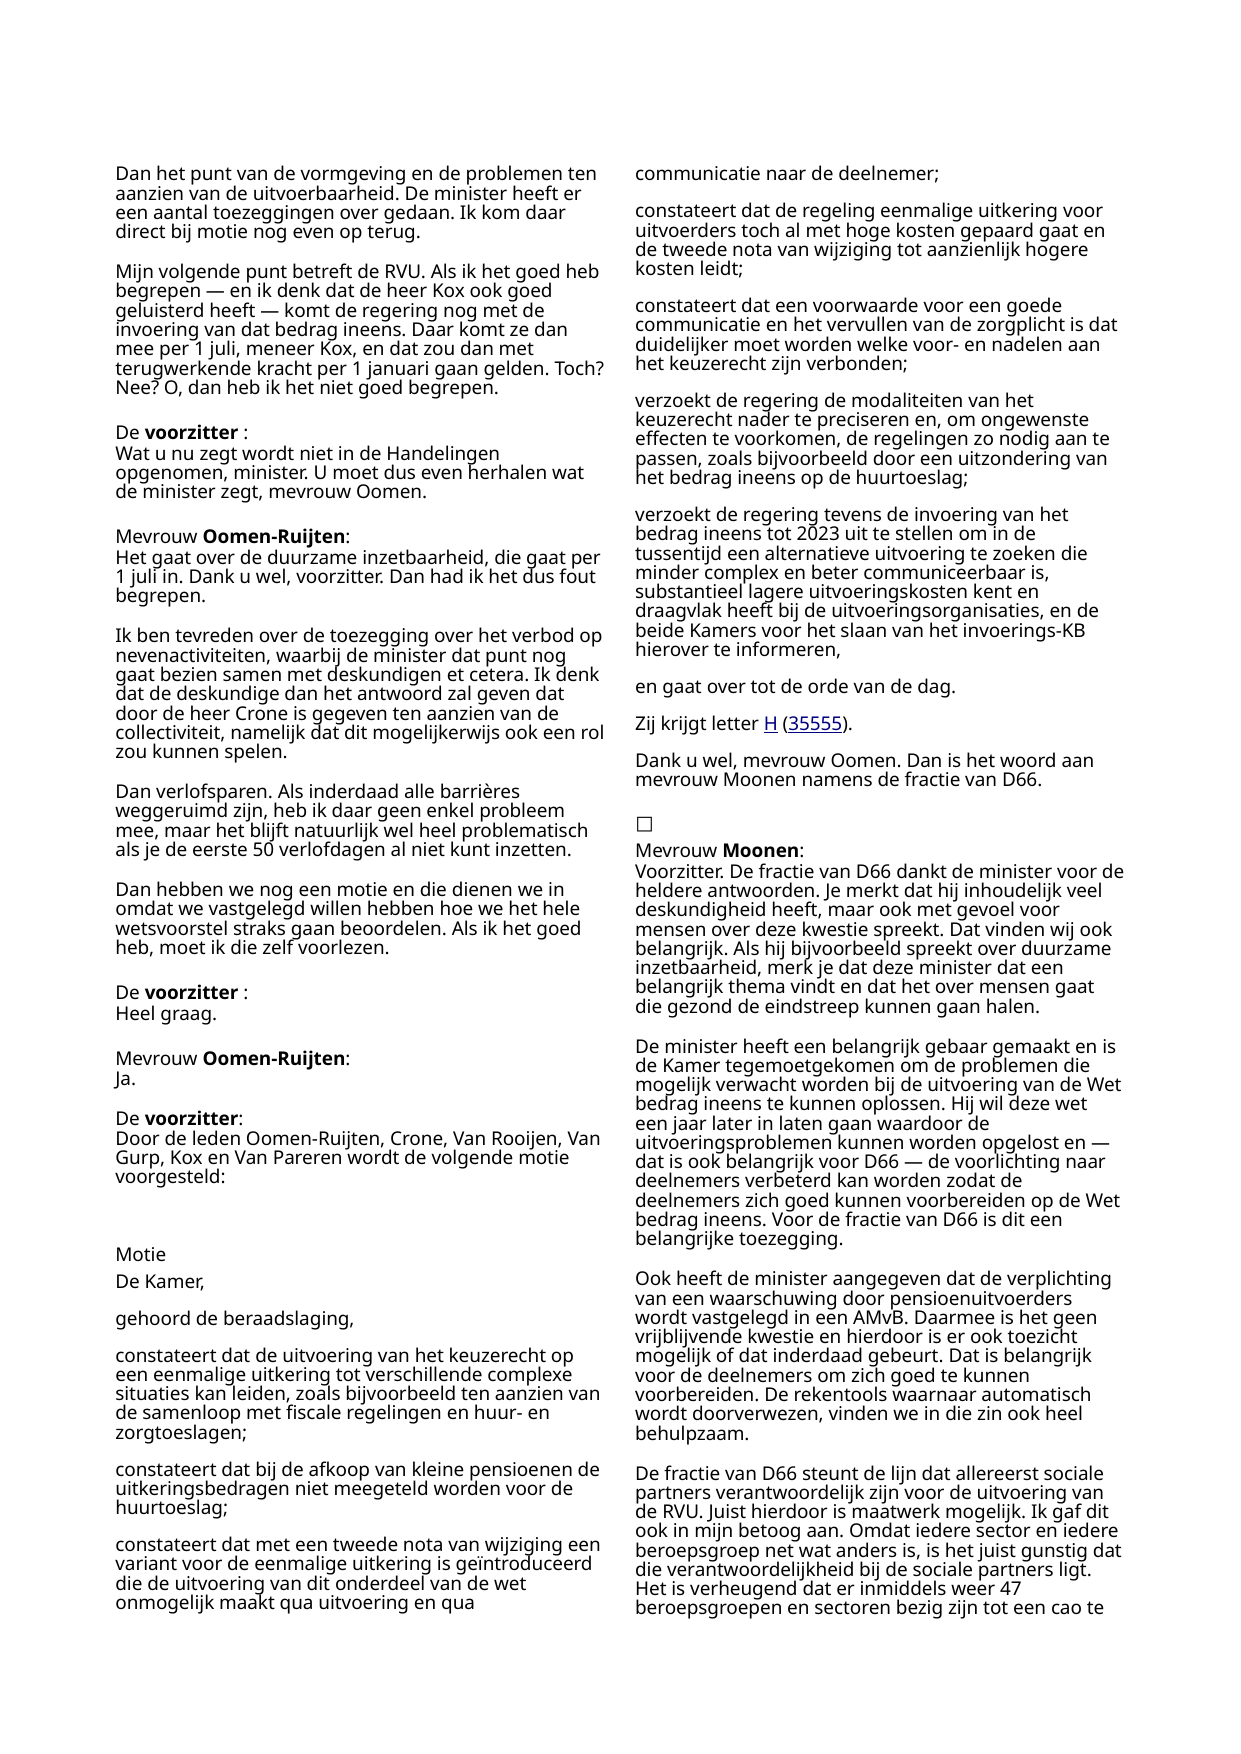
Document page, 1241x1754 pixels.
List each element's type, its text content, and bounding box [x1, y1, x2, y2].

text Dank u wel, mevrouw Oomen. Dan is het woord aan mevrouw Moonen namens de fractie van D66. [635, 752, 1125, 790]
text Mijn volgende punt betreft de RVU. Als ik het goed heb begrepen — en ik denk dat de heer Kox ook goed geluisterd heeft — komt de regering nog met de invoering van dat bedrag ineens. Daar komt ze dan mee per 1 juli, meneer Kox, en dat zou dan met terugwerkende kracht per 1 januari gaan gelden. Toch? Nee? O, dan heb ik het niet goed begrepen. [115, 263, 605, 398]
text constateert dat met een tweede nota van wijziging een variant voor de eenmalige uitkering is geïntroduceerd die de uitvoering van dit onderdeel van de wet onmogelijk maakt qua uitvoering en qua [115, 1536, 605, 1613]
text De voorzitter : [115, 419, 605, 444]
text Dan verlofsparen. Als inderdaad alle barrières weggeruimd zijn, heb ik daar geen enkel probleem mee, maar het blijft natuurlijk wel heel problematisch als je de eerste 50 verlofdagen al niet kunt inzetten. [115, 783, 605, 860]
text Het gaat over de duurzame inzetbaarheid, die gaat per 1 juli in. Dank u wel, voorzitter. Dan had ik het dus fout begrepen. [115, 549, 605, 607]
text Voorzitter. De fractie van D66 dankt de minister voor de heldere antwoorden. Je merkt dat hij inhoudelijk veel deskundigheid heeft, maar ook met gevoel voor mensen over deze kwestie spreekt. Dat vinden wij ook belangrijk. Als hij bijvoorbeeld spreekt over duurzame inzetbaarheid, merk je dat deze minister dat een belangrijk thema vindt en dat het over mensen gaat die gezond de eindstreep kunnen gaan halen. [635, 863, 1125, 1017]
text Mevrouw Oomen-Ruijten: [115, 1045, 605, 1070]
text Dan het punt van de vormgeving en de problemen ten aanzien van de uitvoerbaarheid. De minister heeft er een aantal toezeggingen over gedaan. Ik kom daar direct bij motie nog even op terug. [115, 165, 605, 242]
text Mevrouw Oomen-Ruijten: [115, 523, 605, 549]
text verzoekt de regering de modaliteiten van het keuzerecht nader te preciseren en, om ongewenste effecten te voorkomen, de regelingen zo nodig aan te passen, zoals bijvoorbeeld door een uitzondering van het bedrag ineens op de huurtoeslag; [635, 392, 1125, 488]
text Motie [115, 1241, 605, 1267]
text ⬜ [635, 811, 1125, 837]
text Mevrouw Moonen: [635, 837, 1125, 863]
text Ook heeft de minister aangegeven dat de verplichting van een waarschuwing door pensioenuitvoerders wordt vastgelegd in een AMvB. Daarmee is het geen vrijblijvende kwestie en hierdoor is er ook toezicht mogelijk of dat inderdaad gebeurt. Dat is belangrijk voor de deelnemers om zich goed te kunnen voorbereiden. De rekentools waarnaar automatisch wordt doorverwezen, vinden we in die zin ook heel behulpzaam. [635, 1270, 1125, 1444]
text Zij krijgt letter H (35555). [635, 715, 1125, 734]
text Wat u nu zegt wordt niet in de Handelingen opgenomen, minister. U moet dus even herhalen wat de minister zegt, mevrouw Oomen. [115, 444, 605, 502]
text Heel graag. [115, 1004, 605, 1024]
text constateert dat de regeling eenmalige uitkering voor uitvoerders toch al met hoge kosten gepaard gaat en de tweede nota van wijziging tot aanzienlijk hogere kosten leidt; [635, 202, 1125, 279]
text communicatie naar de deelnemer; [635, 165, 1125, 184]
text Door de leden Oomen-Ruijten, Crone, Van Rooijen, Van Gurp, Kox en Van Pareren wordt de volgende motie voorgesteld: [115, 1130, 605, 1187]
text Dan hebben we nog een motie en die dienen we in omdat we vastgelegd willen hebben hoe we het hele wetsvoorstel straks gaan beoordelen. Als ik het goed heb, moet ik die zelf voorlezen. [115, 881, 605, 958]
text constateert dat bij de afkoop van kleine pensioenen de uitkeringsbedragen niet meegeteld worden voor de huurtoeslag; [115, 1461, 605, 1518]
text constateert dat de uitvoering van het keuzerecht op een eenmalige uitkering tot verschillende complexe situaties kan leiden, zoals bijvoorbeeld ten aanzien van de samenloop met fiscale regelingen en huur- en zorgtoeslagen; [115, 1347, 605, 1443]
text De voorzitter : [115, 979, 605, 1004]
text De fractie van D66 steunt de lijn dat allereerst sociale partners verantwoordelijk zijn voor de uitvoering van de RVU. Juist hierdoor is maatwerk mogelijk. Ik gaf dit ook in mijn betoog aan. Omdat iedere sector en iedere beroepsgroep net wat anders is, is het juist gunstig dat die verantwoordelijkheid bij de sociale partners ligt. Het is verheugend dat er inmiddels weer 47 beroepsgroepen en sectoren bezig zijn tot een cao te [635, 1464, 1125, 1619]
text De minister heeft een belangrijk gebaar gemaakt en is de Kamer tegemoetgekomen om de problemen die mogelijk verwacht worden bij de uitvoering van de Wet bedrag ineens te kunnen oplossen. Hij wil deze wet een jaar later in laten gaan waardoor de uitvoeringsproblemen kunnen worden opgelost en — dat is ook belangrijk voor D66 — de voorlichting naar deelnemers verbeterd kan worden zodat de deelnemers zich goed kunnen voorbereiden op de Wet bedrag ineens. Voor de fractie van D66 is dit een belangrijke toezegging. [635, 1038, 1125, 1249]
text constateert dat een voorwaarde voor een goede communicatie en het vervullen van de zorgplicht is dat duidelijker moet worden welke voor- en nadelen aan het keuzerecht zijn verbonden; [635, 297, 1125, 374]
text verzoekt de regering tevens de invoering van het bedrag ineens tot 2023 uit te stellen om in de tussentijd een alternatieve uitvoering te zoeken die minder complex en beter communiceerbaar is, substantieel lagere uitvoeringskosten kent en draagvlak heeft bij de uitvoeringsorganisaties, en de beide Kamers voor het slaan van het invoerings-KB hierover te informeren, [635, 506, 1125, 660]
text en gaat over tot de orde van de dag. [635, 678, 1125, 697]
text De voorzitter: [115, 1110, 605, 1130]
text Ik ben tevreden over de toezegging over het verbod op nevenactiviteiten, waarbij de minister dat punt nog gaat bezien samen met deskundigen et cetera. Ik denk dat de deskundige dan het antwoord zal geven dat door de heer Crone is gegeven ten aanzien van de collectiviteit, namelijk dat dit mogelijkerwijs ook een rol zou kunnen spelen. [115, 627, 605, 762]
text De Kamer, [115, 1273, 605, 1292]
text gehoord de beraadslaging, [115, 1309, 605, 1329]
text Ja. [115, 1070, 605, 1090]
